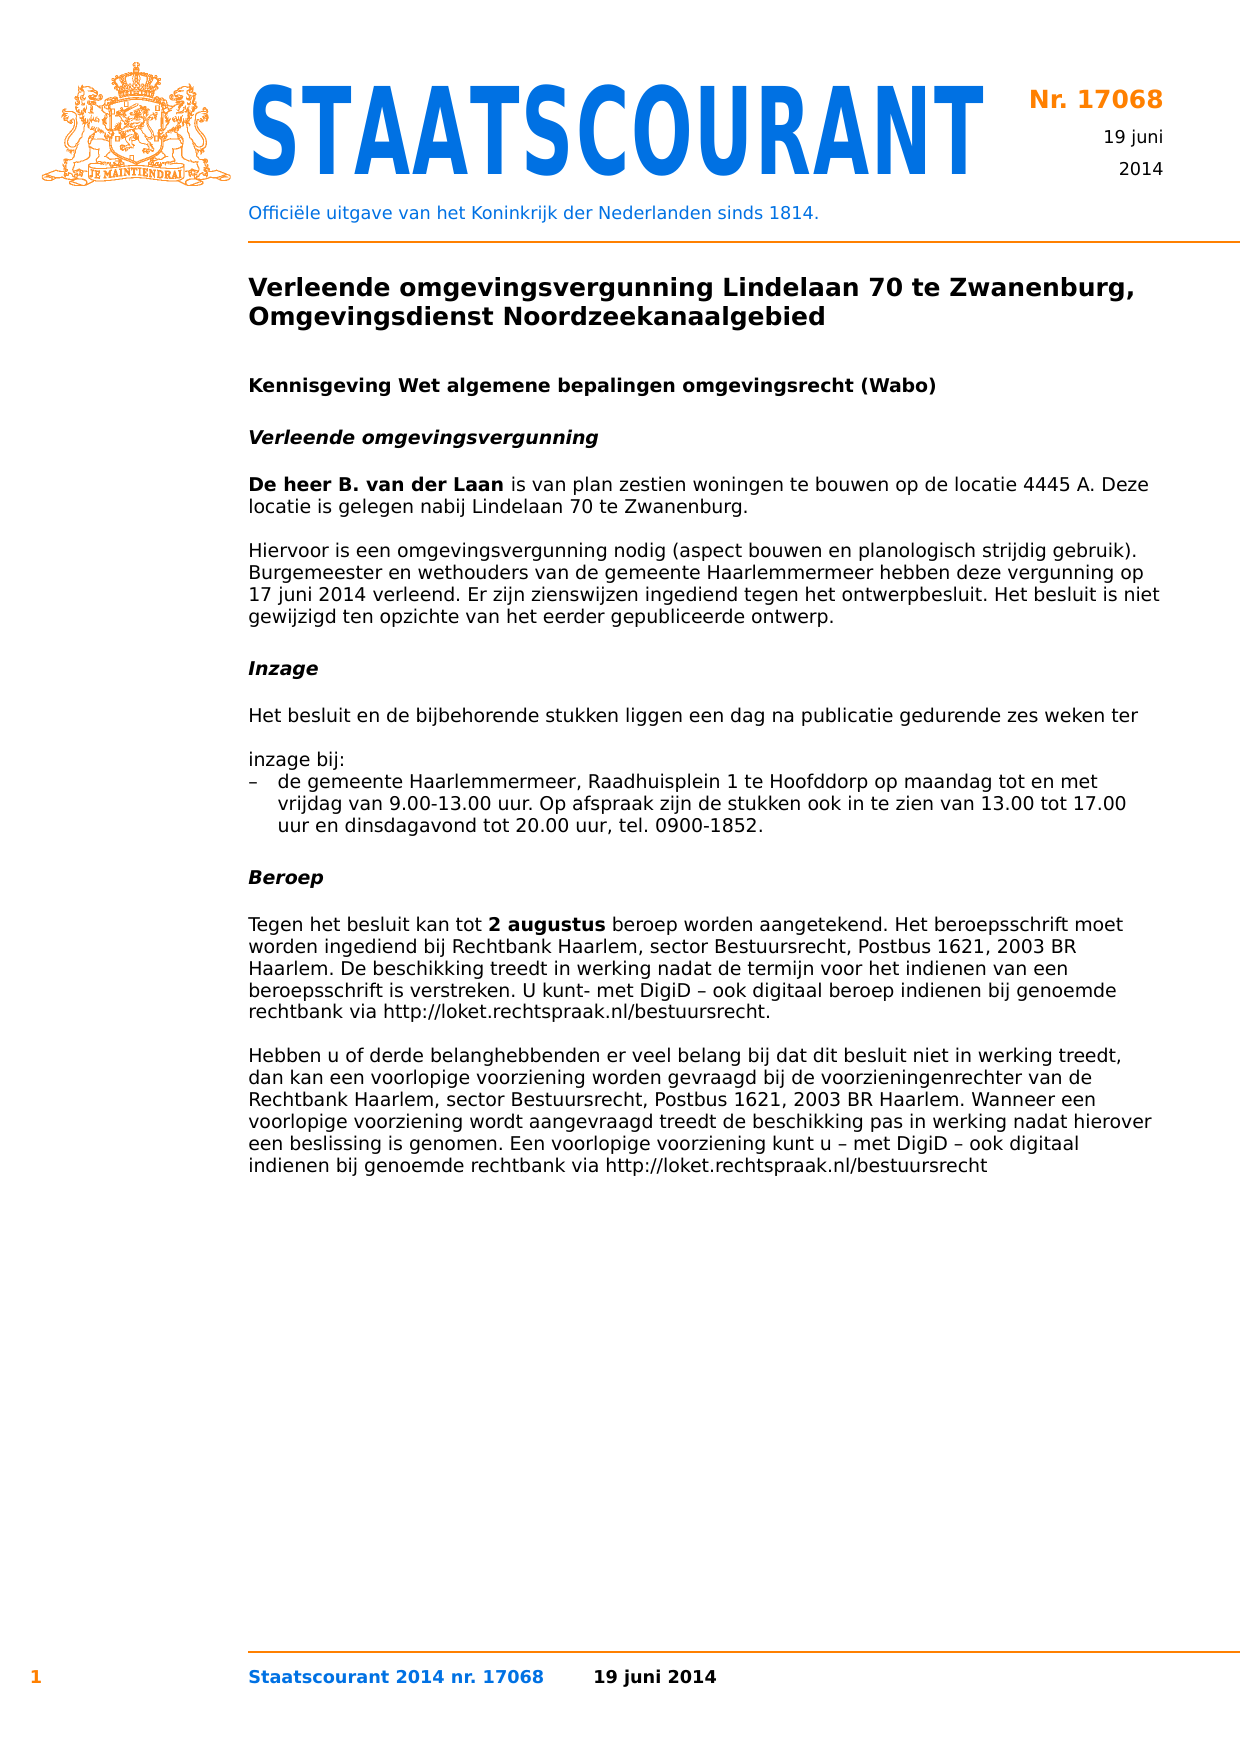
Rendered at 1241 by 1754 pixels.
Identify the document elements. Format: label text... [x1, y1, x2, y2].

text inzage bij: [248, 749, 1163, 771]
picture [41, 62, 231, 186]
subtitle Verleende omgevingsvergunning Lindelaan 70 te Zwanenburg, Omgevingsdienst Noordzeekanaalgebied [248, 273, 1163, 331]
table_header Nr. 17068 [998, 62, 1240, 121]
text – de gemeente Haarlemmermeer, Raadhuisplein 1 te Hoofddorp op maandag tot en met vrijdag van 9.00-13.00 uur. Op afspraak zijn de stukken ook in te zien van 13.00 tot 17.00 uur en dinsdagavond tot 20.00 uur, tel. 0900-1852. [248, 771, 1163, 837]
subtitle Beroep [248, 867, 1163, 888]
subtitle Verleende omgevingsvergunning [248, 427, 1163, 449]
text Tegen het besluit kan tot 2 augustus beroep worden aangetekend. Het beroepsschrift moet worden ingediend bij Rechtbank Haarlem, sector Bestuursrecht, Postbus 1621, 2003 BR Haarlem. De beschikking treedt in werking nadat de termijn voor het indienen van een beroepsschrift is verstreken. U kunt- met DigiD – ook digitaal beroep indienen bij genoemde rechtbank via http://loket.rechtspraak.nl/bestuursrecht. [248, 913, 1163, 1023]
table_cell 19 juni [998, 121, 1240, 153]
table_cell Officiële uitgave van het Koninkrijk der Nederlanden sinds 1814. [248, 203, 1240, 241]
subtitle Inzage [248, 658, 1163, 680]
text De heer B. van der Laan is van plan zestien woningen te bouwen op de locatie 4445 A. Deze locatie is gelegen nabij Lindelaan 70 te Zwanenburg. [248, 474, 1163, 518]
subtitle Kennisgeving Wet algemene bepalingen omgevingsrecht (Wabo) [248, 375, 1163, 397]
text Hiervoor is een omgevingsvergunning nodig (aspect bouwen en planologisch strijdig gebruik). Burgemeester en wethouders van de gemeente Haarlemmermeer hebben deze vergunning op 17 juni 2014 verleend. Er zijn zienswijzen ingediend tegen het ontwerpbesluit. Het besluit is niet gewijzigd ten opzichte van het eerder gepubliceerde ontwerp. [248, 540, 1163, 628]
table_header STAATSCOURANT [248, 62, 998, 203]
text Hebben u of derde belanghebbenden er veel belang bij dat dit besluit niet in werking treedt, dan kan een voorlopige voorziening worden gevraagd bij de voorzieningenrechter van de Rechtbank Haarlem, sector Bestuursrecht, Postbus 1621, 2003 BR Haarlem. Wanneer een voorlopige voorziening wordt aangevraagd treedt de beschikking pas in werking nadat hierover een beslissing is genomen. Een voorlopige voorziening kunt u – met DigiD – ook digitaal indienen bij genoemde rechtbank via http://loket.rechtspraak.nl/bestuursrecht [248, 1045, 1163, 1177]
text Het besluit en de bijbehorende stukken liggen een dag na publicatie gedurende zes weken ter [248, 705, 1163, 727]
table_cell 2014 [998, 153, 1240, 203]
table_header [25, 62, 248, 241]
